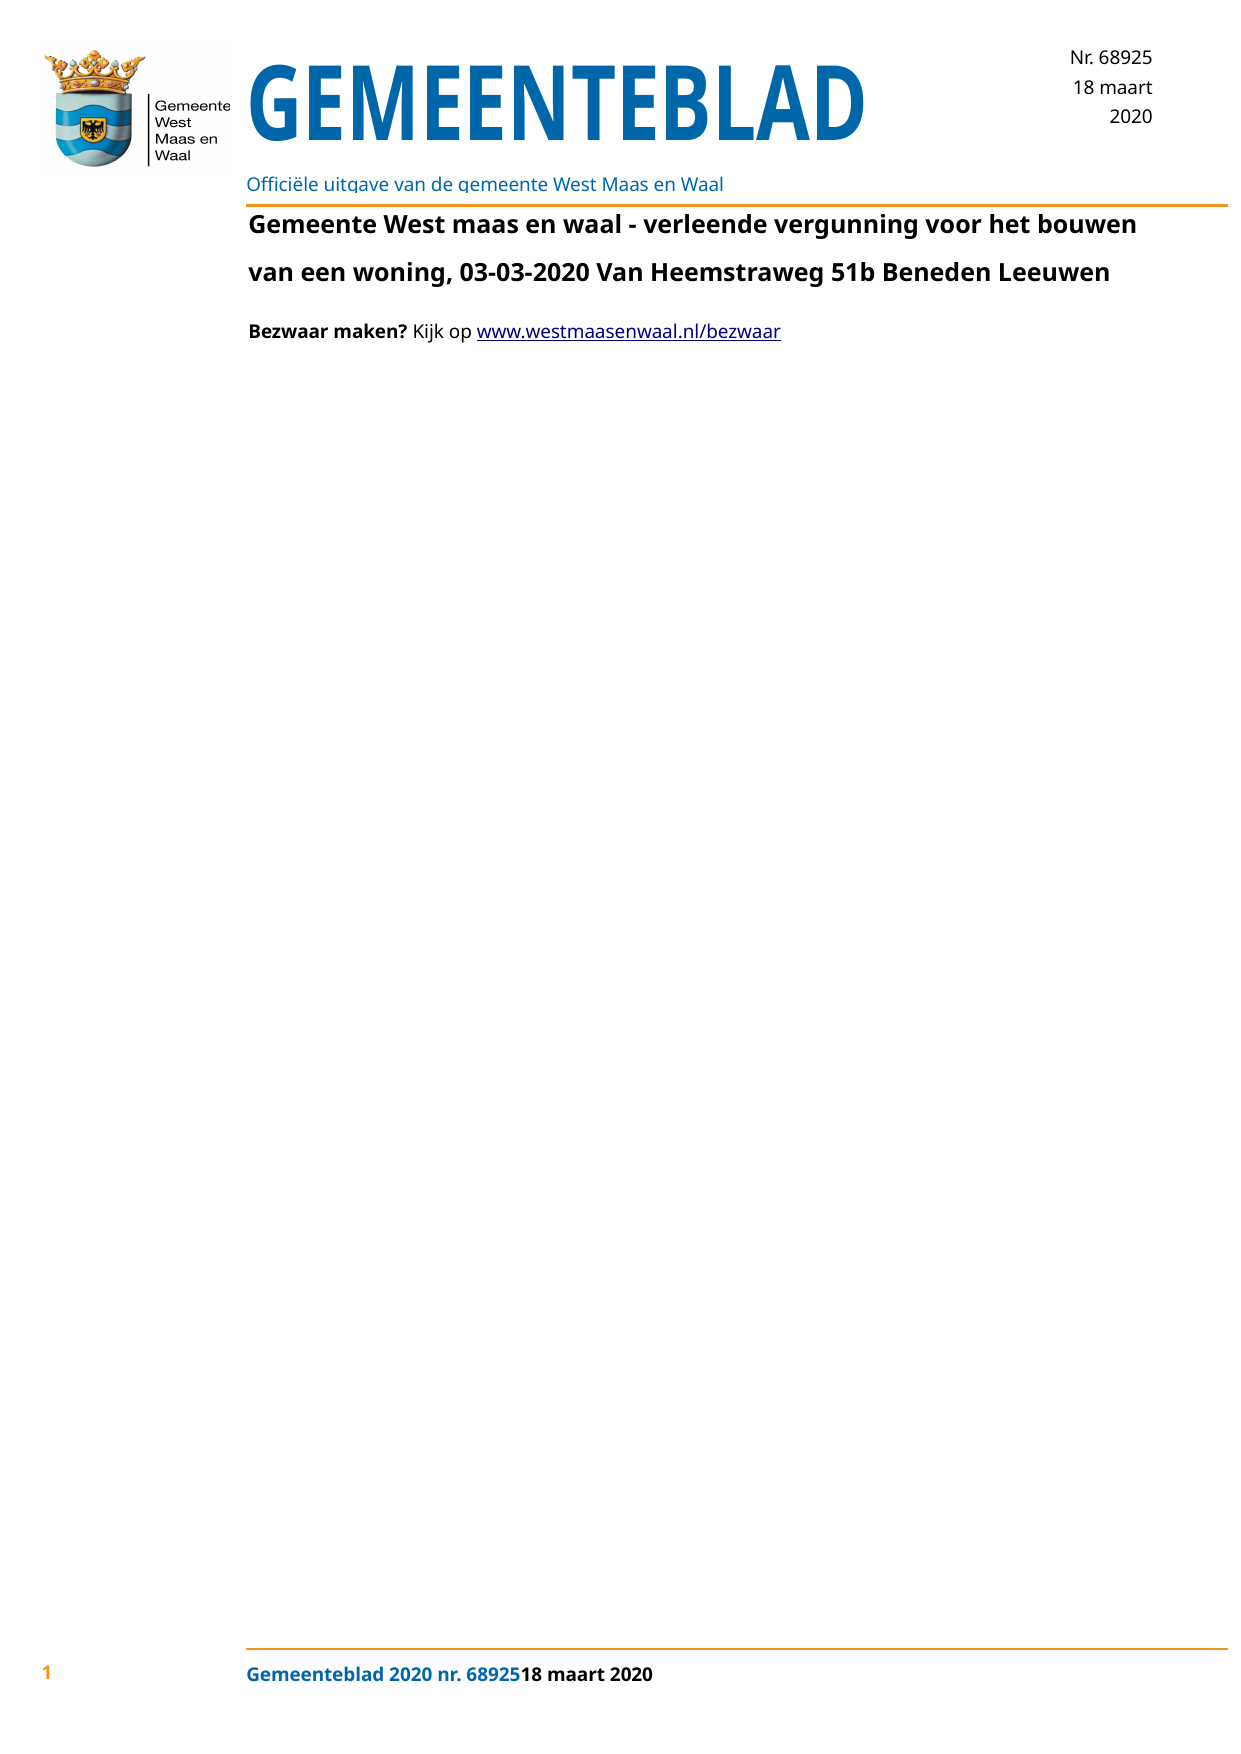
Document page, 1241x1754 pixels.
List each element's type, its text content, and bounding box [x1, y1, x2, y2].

text Gemeente West maas en waal - verleende vergunning voor het bouwen van een woning, 03-03-2020 Van Heemstraweg 51b Beneden Leeuwen [248, 207, 1152, 288]
text Bezwaar maken? Kijk op www.westmaasenwaal.nl/bezwaar [248, 318, 1152, 344]
picture [41, 47, 231, 172]
